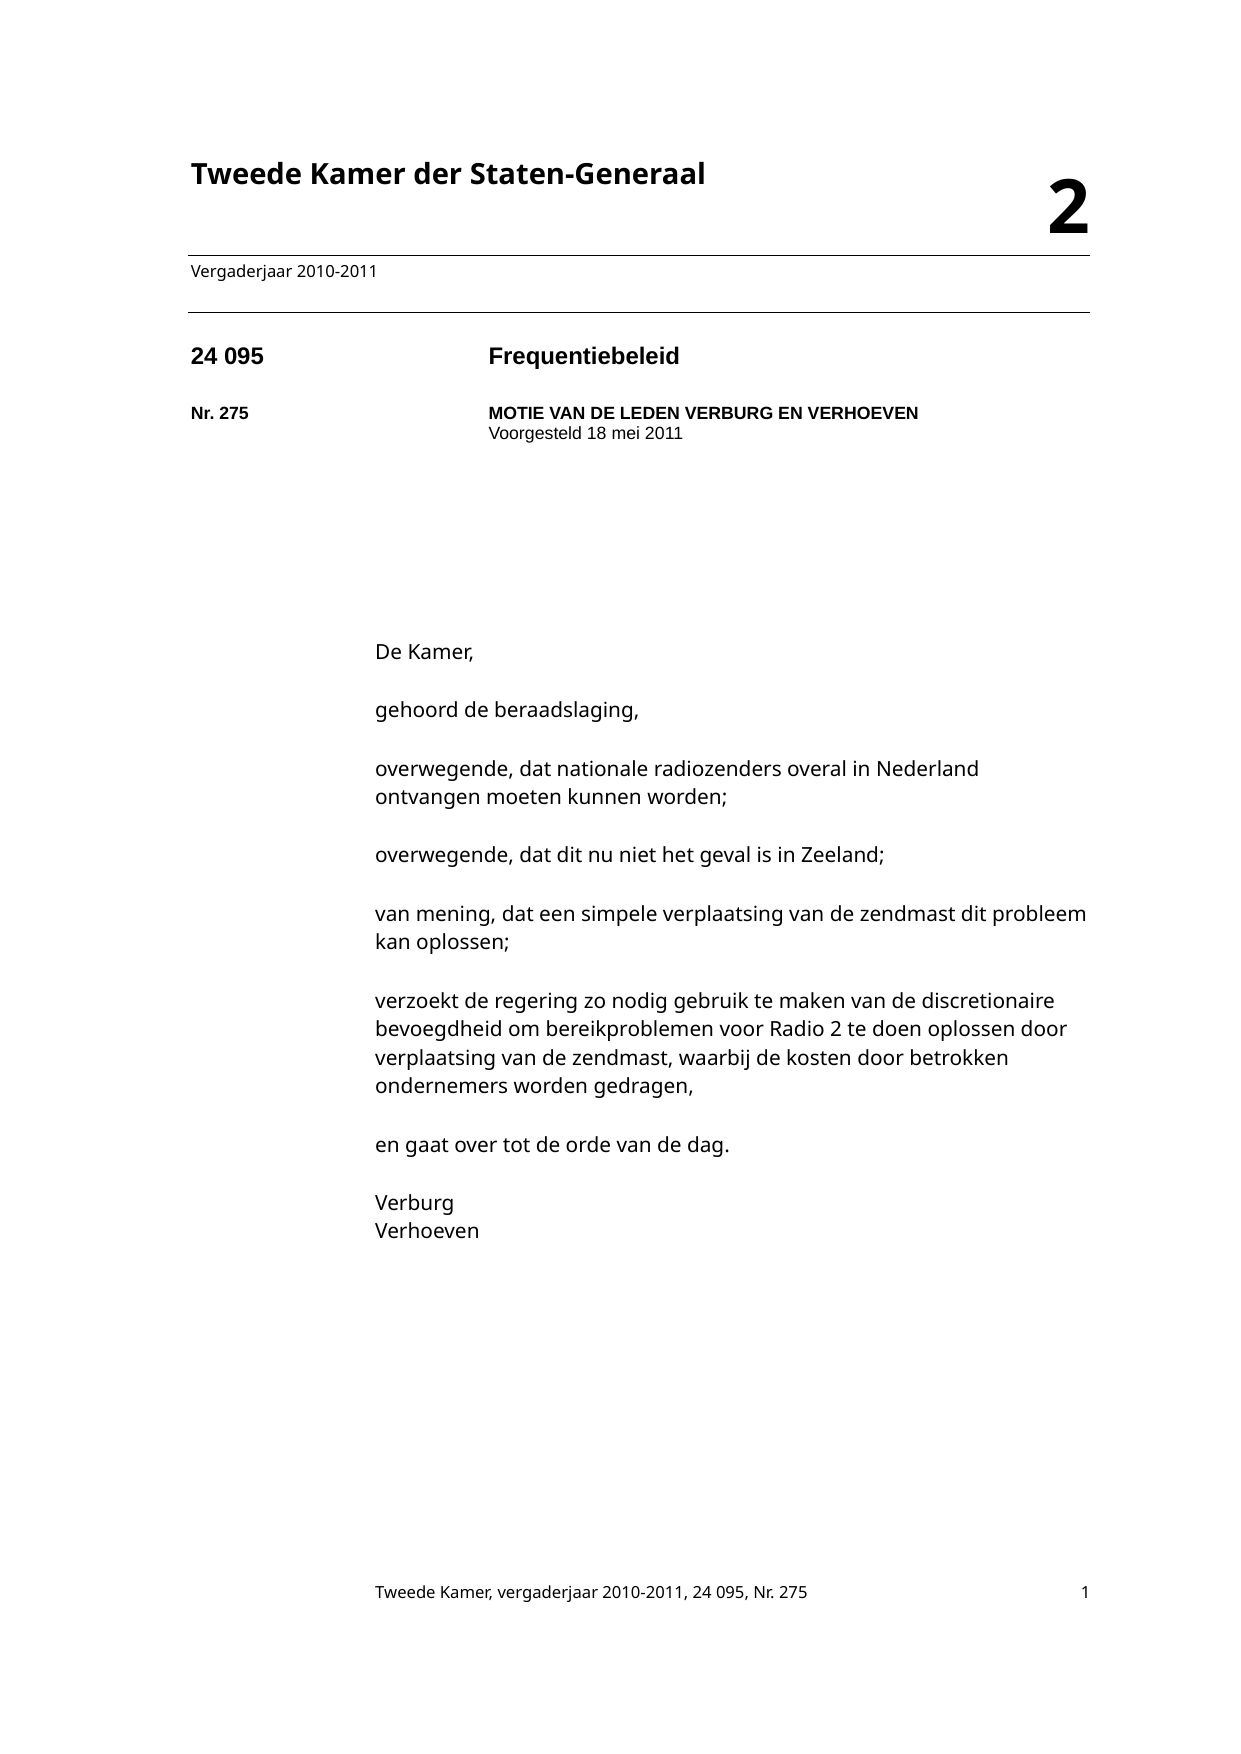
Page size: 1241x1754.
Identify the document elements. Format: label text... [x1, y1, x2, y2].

text overwegende, dat dit nu niet het geval is in Zeeland; [375, 841, 1090, 869]
table_cell 24 095 [188, 339, 485, 399]
table_header Tweede Kamer der Staten-Generaal [188, 150, 909, 255]
text overwegende, dat nationale radiozenders overal in Nederland ontvangen moeten kunnen worden; [375, 754, 1090, 811]
text Verburg [375, 1188, 1090, 1217]
text verzoekt de regering zo nodig gebruik te maken van de discretionaire bevoegdheid om bereikproblemen voor Radio 2 te doen oplossen door verplaatsing van de zendmast, waarbij de kosten door betrokken ondernemers worden gedragen, [375, 986, 1090, 1100]
table_cell MOTIE VAN DE LEDEN VERBURG EN VERHOEVEN Voorgesteld 18 mei 2011 [485, 399, 1090, 518]
text Verhoeven [375, 1217, 1090, 1245]
table_cell [188, 313, 485, 339]
table_cell Vergaderjaar 2010-2011 [188, 256, 485, 312]
table_cell [485, 313, 1090, 339]
text van mening, dat een simpele verplaatsing van de zendmast dit probleem kan oplossen; [375, 899, 1090, 956]
table_cell [485, 256, 1090, 312]
table_cell Nr. 275 [188, 399, 485, 518]
table_cell Frequentiebeleid [485, 339, 1090, 399]
table_header 2 [910, 150, 1090, 255]
text gehoord de beraadslaging, [375, 695, 1090, 724]
text en gaat over tot de orde van de dag. [375, 1130, 1090, 1158]
text De Kamer, [375, 637, 1090, 665]
